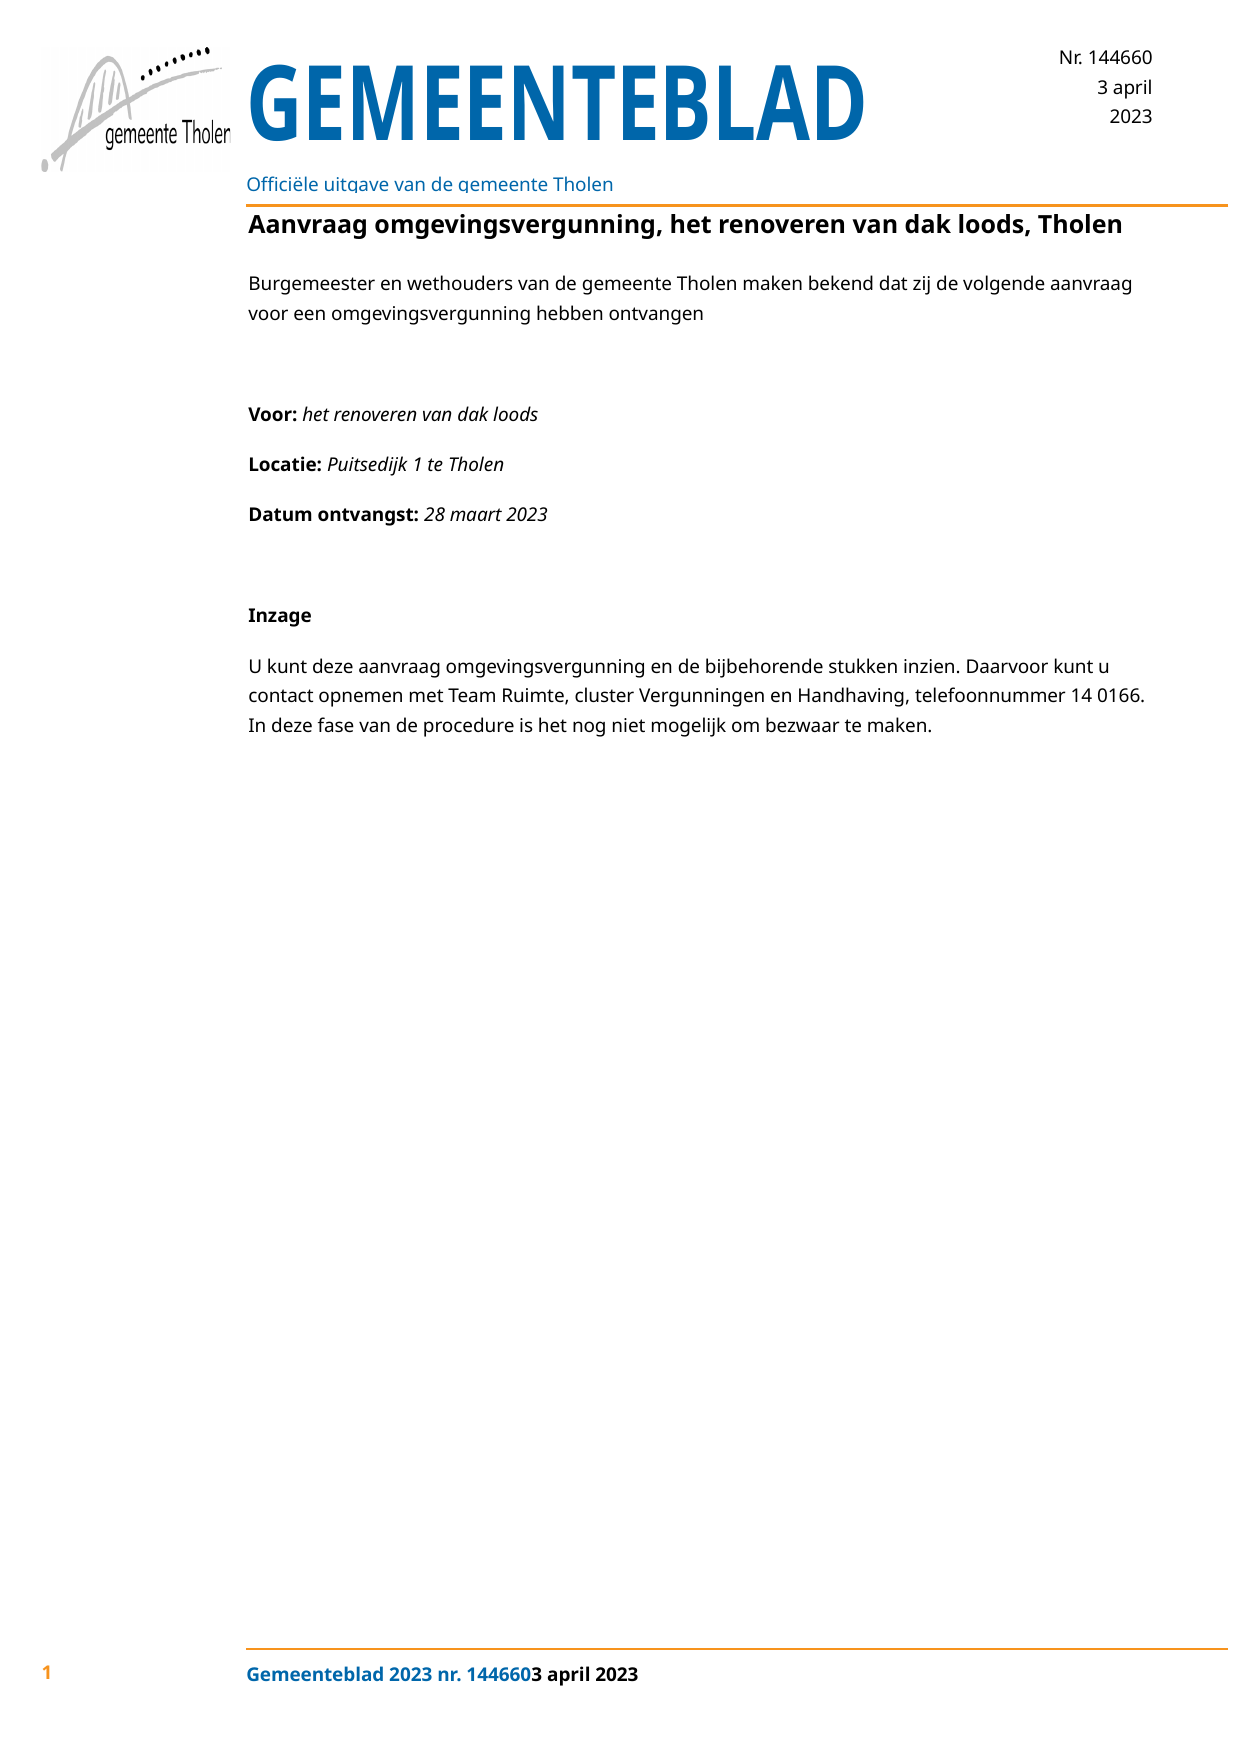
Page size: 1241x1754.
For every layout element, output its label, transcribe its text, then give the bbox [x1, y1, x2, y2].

text Locatie: Puitsedijk 1 te Tholen [248, 451, 1152, 477]
text Aanvraag omgevingsvergunning, het renoveren van dak loods, Tholen [248, 207, 1152, 241]
text Voor: het renoveren van dak loods [248, 401, 1152, 426]
text Burgemeester en wethouders van de gemeente Tholen maken bekend dat zij de volgende aanvraag voor een omgevingsvergunning hebben ontvangen [248, 270, 1152, 326]
picture [41, 47, 231, 172]
text Inzage [248, 602, 1152, 628]
text Datum ontvangst: 28 maart 2023 [248, 502, 1152, 527]
text U kunt deze aanvraag omgevingsvergunning en de bijbehorende stukken inzien. Daarvoor kunt u contact opnemen met Team Ruimte, cluster Vergunningen en Handhaving, telefoonnummer 14 0166. In deze fase van de procedure is het nog niet mogelijk om bezwaar te maken. [248, 653, 1152, 738]
